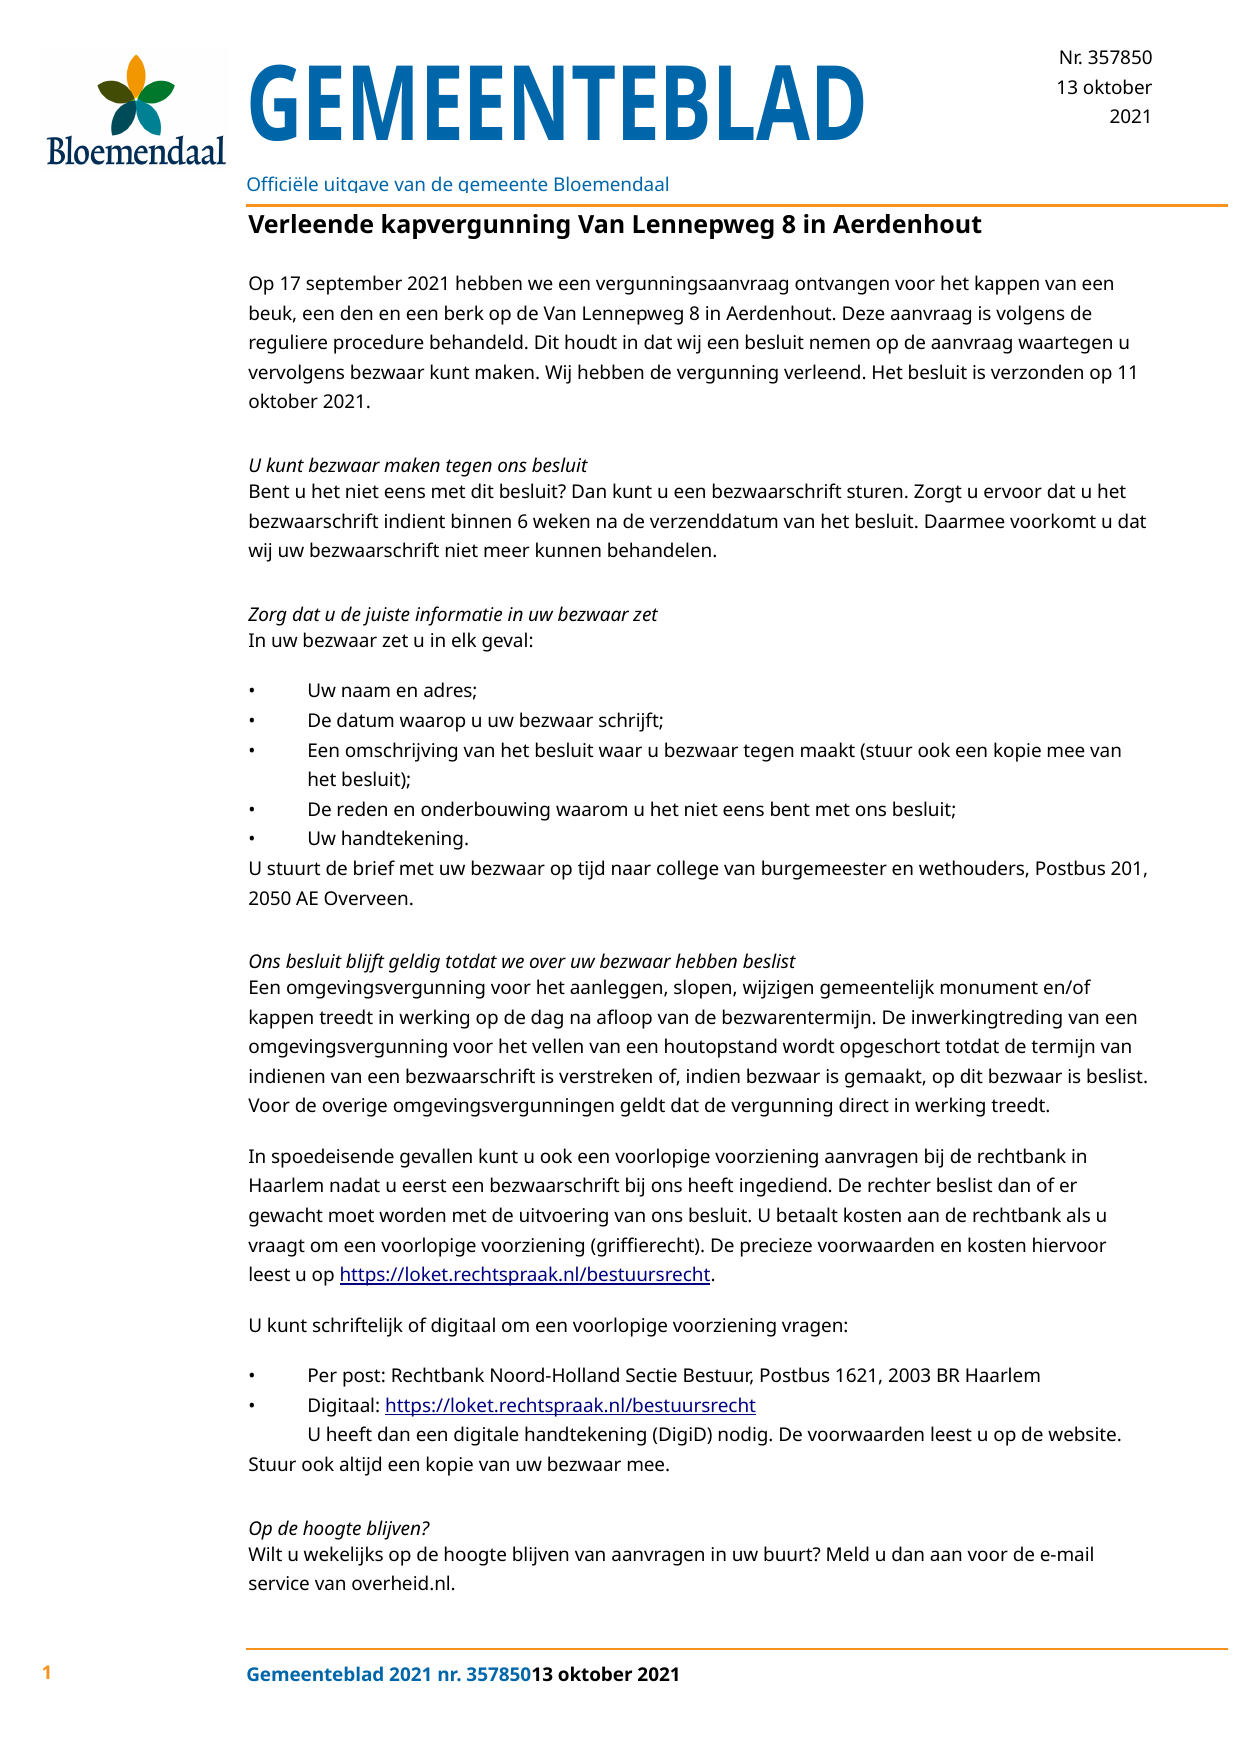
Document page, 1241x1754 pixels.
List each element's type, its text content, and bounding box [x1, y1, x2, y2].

text U kunt bezwaar maken tegen ons besluit [248, 453, 1152, 478]
text U stuurt de brief met uw bezwaar op tijd naar college van burgemeester en wethouders, Postbus 201, 2050 AE Overveen. [248, 855, 1152, 910]
text Op de hoogte blijven? [248, 1515, 1152, 1541]
list U heeft dan een digitale handtekening (DigiD) nodig. De voorwaarden leest u op de website. [248, 1421, 1152, 1447]
text Op 17 september 2021 hebben we een vergunningsaanvraag ontvangen voor het kappen van een beuk, een den en een berk op de Van Lennepweg 8 in Aerdenhout. Deze aanvraag is volgens de reguliere procedure behandeld. Dit houdt in dat wij een besluit nemen op de aanvraag waartegen u vervolgens bezwaar kunt maken. Wij hebben de vergunning verleend. Het besluit is verzonden op 11 oktober 2021. [248, 270, 1152, 414]
text Ons besluit blijft geldig totdat we over uw bezwaar hebben beslist [248, 949, 1152, 974]
text Stuur ook altijd een kopie van uw bezwaar mee. [248, 1451, 1152, 1477]
text Verleende kapvergunning Van Lennepweg 8 in Aerdenhout [248, 207, 1152, 241]
text In spoedeisende gevallen kunt u ook een voorlopige voorziening aanvragen bij de rechtbank in Haarlem nadat u eerst een bezwaarschrift bij ons heeft ingediend. De rechter beslist dan of er gewacht moet worden met de uitvoering van ons besluit. U betaalt kosten aan de rechtbank als u vraagt om een voorlopige voorziening (griffierecht). De precieze voorwaarden en kosten hiervoor leest u op https://loket.rechtspraak.nl/bestuursrecht. [248, 1143, 1152, 1287]
list Uw naam en adres; [248, 678, 1152, 703]
text Een omgevingsvergunning voor het aanleggen, slopen, wijzigen gemeentelijk monument en/of kappen treedt in werking op de dag na afloop van de bezwarentermijn. De inwerkingtreding van een omgevingsvergunning voor het vellen van een houtopstand wordt opgeschort totdat de termijn van indienen van een bezwaarschrift is verstreken of, indien bezwaar is gemaakt, op dit bezwaar is beslist. Voor de overige omgevingsvergunningen geldt dat de vergunning direct in werking treedt. [248, 974, 1152, 1118]
list Digitaal: https://loket.rechtspraak.nl/bestuursrecht [248, 1392, 1152, 1418]
list Per post: Rechtbank Noord-Holland Sectie Bestuur, Postbus 1621, 2003 BR Haarlem [248, 1362, 1152, 1388]
text U kunt schriftelijk of digitaal om een voorlopige voorziening vragen: [248, 1312, 1152, 1338]
list Een omschrijving van het besluit waar u bezwaar tegen maakt (stuur ook een kopie mee van het besluit); [248, 737, 1152, 792]
text In uw bezwaar zet u in elk geval: [248, 627, 1152, 653]
text Bent u het niet eens met dit besluit? Dan kunt u een bezwaarschrift sturen. Zorgt u ervoor dat u het bezwaarschrift indient binnen 6 weken na de verzenddatum van het besluit. Daarmee voorkomt u dat wij uw bezwaarschrift niet meer kunnen behandelen. [248, 478, 1152, 563]
list Uw handtekening. [248, 826, 1152, 851]
text Wilt u wekelijks op de hoogte blijven van aanvragen in uw buurt? Meld u dan aan voor de e-mail service van overheid.nl. [248, 1541, 1152, 1596]
list De reden en onderbouwing waarom u het niet eens bent met ons besluit; [248, 796, 1152, 822]
text Zorg dat u de juiste informatie in uw bezwaar zet [248, 601, 1152, 627]
list De datum waarop u uw bezwaar schrijft; [248, 707, 1152, 733]
picture [41, 47, 231, 172]
